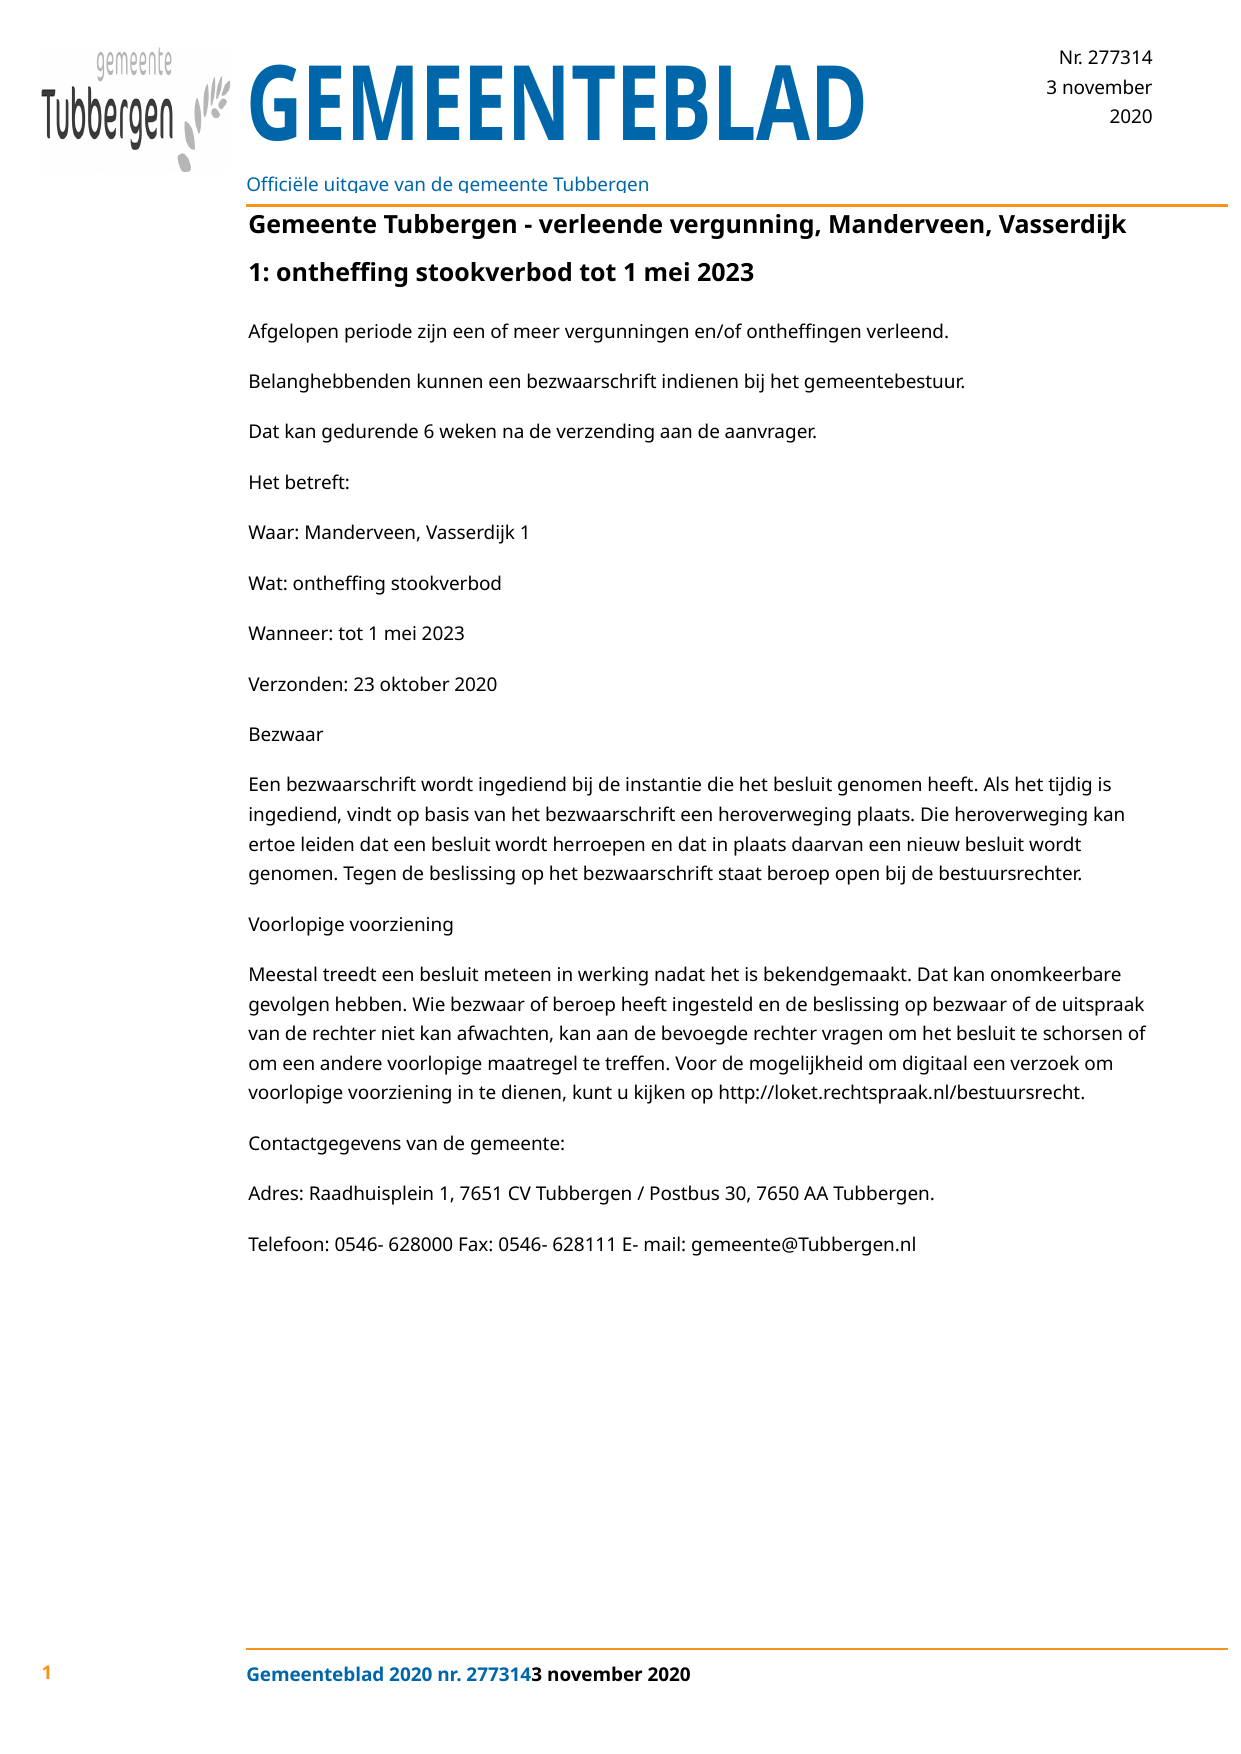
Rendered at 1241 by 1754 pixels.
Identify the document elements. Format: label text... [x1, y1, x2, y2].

text Meestal treedt een besluit meteen in werking nadat het is bekendgemaakt. Dat kan onomkeerbare gevolgen hebben. Wie bezwaar of beroep heeft ingesteld en de beslissing op bezwaar of de uitspraak van de rechter niet kan afwachten, kan aan de bevoegde rechter vragen om het besluit te schorsen of om een andere voorlopige maatregel te treffen. Voor de mogelijkheid om digitaal een verzoek om voorlopige voorziening in te dienen, kunt u kijken op http://loket.rechtspraak.nl/bestuursrecht. [248, 961, 1152, 1105]
text Verzonden: 23 oktober 2020 [248, 671, 1152, 697]
text Het betreft: [248, 469, 1152, 495]
text Belanghebbenden kunnen een bezwaarschrift indienen bij het gemeentebestuur. [248, 368, 1152, 394]
text Adres: Raadhuisplein 1, 7651 CV Tubbergen / Postbus 30, 7650 AA Tubbergen. [248, 1180, 1152, 1206]
text Contactgegevens van de gemeente: [248, 1130, 1152, 1156]
text Gemeente Tubbergen - verleende vergunning, Manderveen, Vasserdijk 1: ontheffing stookverbod tot 1 mei 2023 [248, 207, 1152, 288]
text Wat: ontheffing stookverbod [248, 570, 1152, 596]
text Afgelopen periode zijn een of meer vergunningen en/of ontheffingen verleend. [248, 318, 1152, 344]
picture [41, 47, 231, 172]
text Een bezwaarschrift wordt ingediend bij de instantie die het besluit genomen heeft. Als het tijdig is ingediend, vindt op basis van het bezwaarschrift een heroverweging plaats. Die heroverweging kan ertoe leiden dat een besluit wordt herroepen en dat in plaats daarvan een nieuw besluit wordt genomen. Tegen de beslissing op het bezwaarschrift staat beroep open bij de bestuursrechter. [248, 772, 1152, 886]
text Wanneer: tot 1 mei 2023 [248, 620, 1152, 646]
text Waar: Manderveen, Vasserdijk 1 [248, 519, 1152, 545]
text Voorlopige voorziening [248, 911, 1152, 937]
text Dat kan gedurende 6 weken na de verzending aan de aanvrager. [248, 419, 1152, 444]
text Bezwaar [248, 721, 1152, 747]
text Telefoon: 0546- 628000 Fax: 0546- 628111 E- mail: gemeente@Tubbergen.nl [248, 1231, 1152, 1257]
